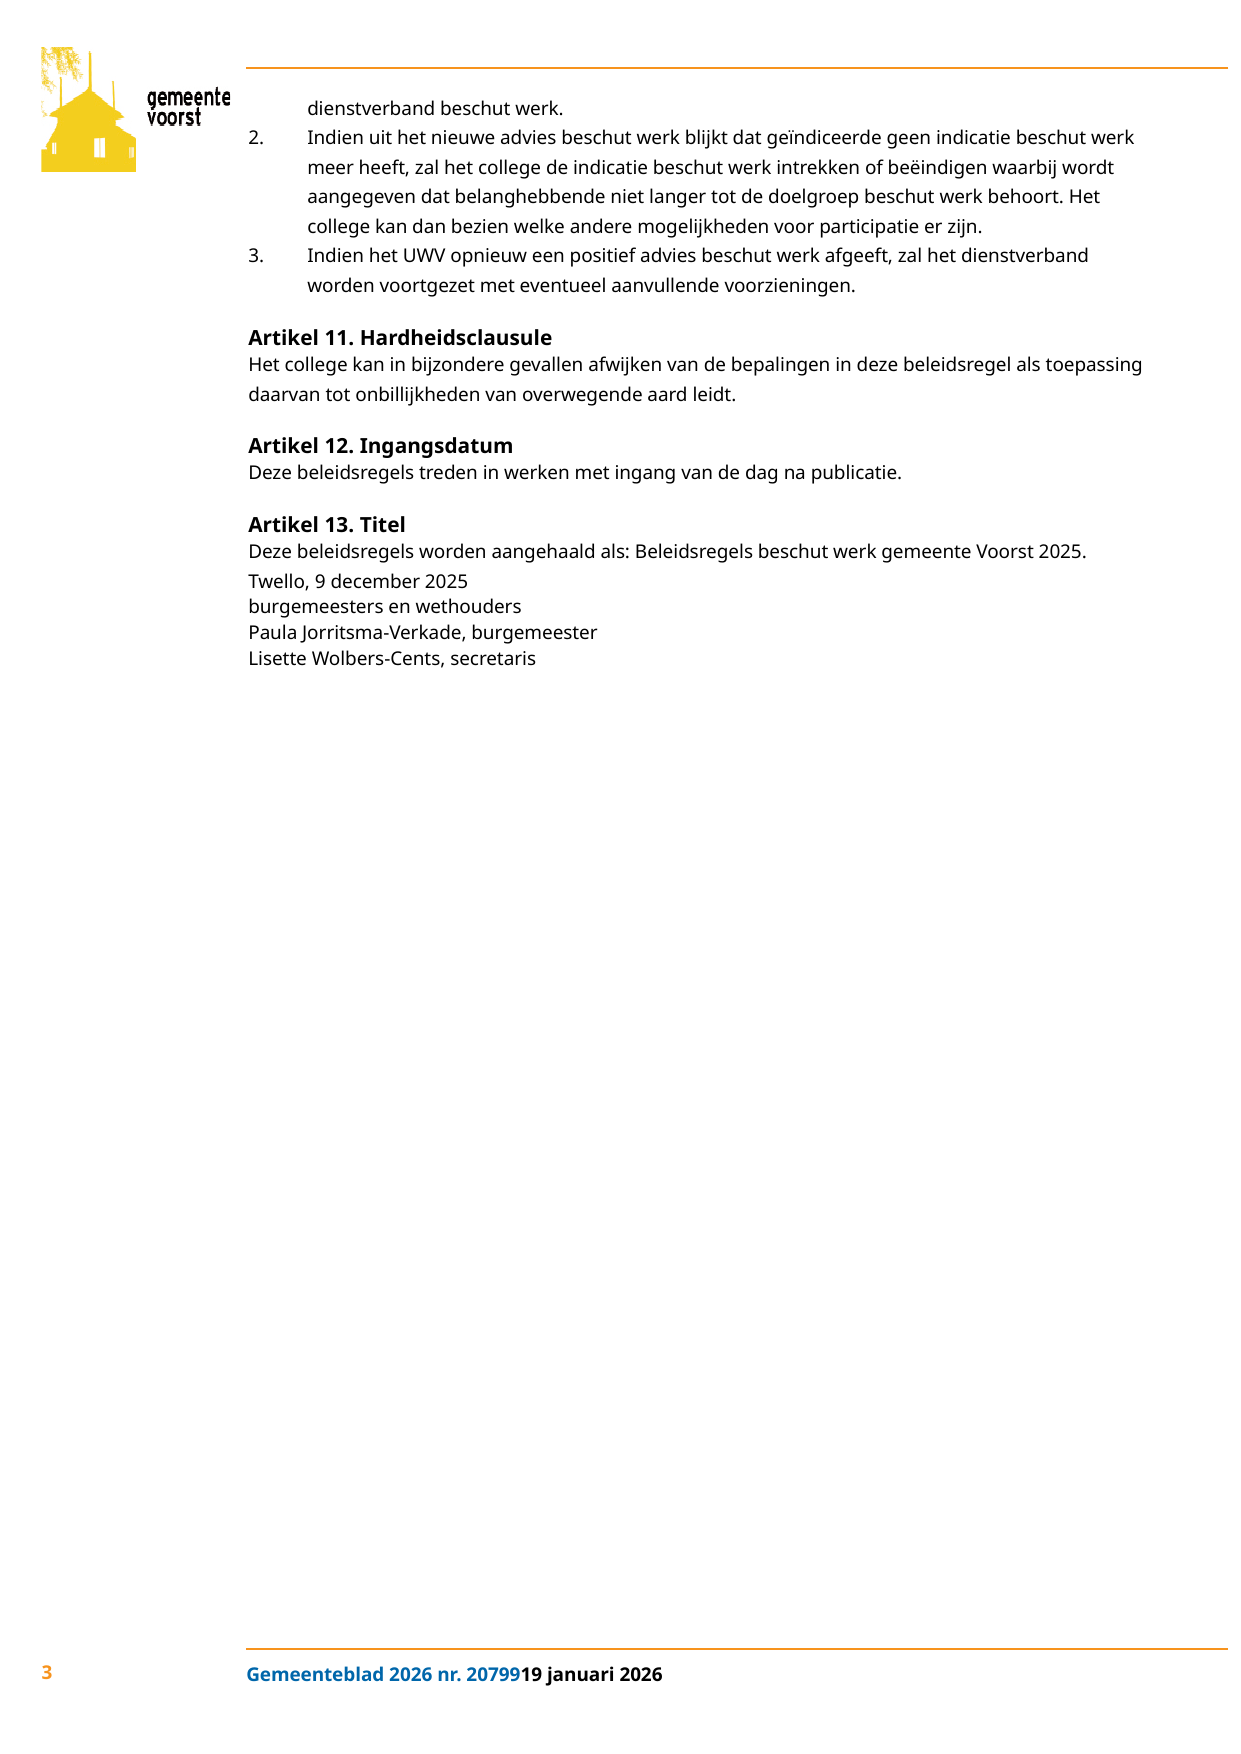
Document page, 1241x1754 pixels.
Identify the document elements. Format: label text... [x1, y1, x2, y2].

text Twello, 9 december 2025 [248, 568, 1152, 594]
text Artikel 11. Hardheidsclausule [248, 323, 1152, 351]
text Artikel 12. Ingangsdatum [248, 431, 1152, 459]
list dienstverband beschut werk. [248, 95, 1152, 121]
text burgemeesters en wethouders [248, 594, 1152, 619]
text Artikel 13. Titel [248, 510, 1152, 538]
text Deze beleidsregels treden in werken met ingang van de dag na publicatie. [248, 459, 1152, 485]
text Paula Jorritsma-Verkade, burgemeester [248, 619, 1152, 645]
list Indien het UWV opnieuw een positief advies beschut werk afgeeft, zal het dienstverband worden voortgezet met eventueel aanvullende voorzieningen. [248, 243, 1152, 298]
list Indien uit het nieuwe advies beschut werk blijkt dat geïndiceerde geen indicatie beschut werk meer heeft, zal het college de indicatie beschut werk intrekken of beëindigen waarbij wordt aangegeven dat belanghebbende niet langer tot de doelgroep beschut werk behoort. Het college kan dan bezien welke andere mogelijkheden voor participatie er zijn. [248, 124, 1152, 239]
text Het college kan in bijzondere gevallen afwijken van de bepalingen in deze beleidsregel als toepassing daarvan tot onbillijkheden van overwegende aard leidt. [248, 351, 1152, 406]
text Deze beleidsregels worden aangehaald als: Beleidsregels beschut werk gemeente Voorst 2025. [248, 538, 1152, 564]
picture [41, 47, 231, 172]
text Lisette Wolbers-Cents, secretaris [248, 645, 1152, 671]
